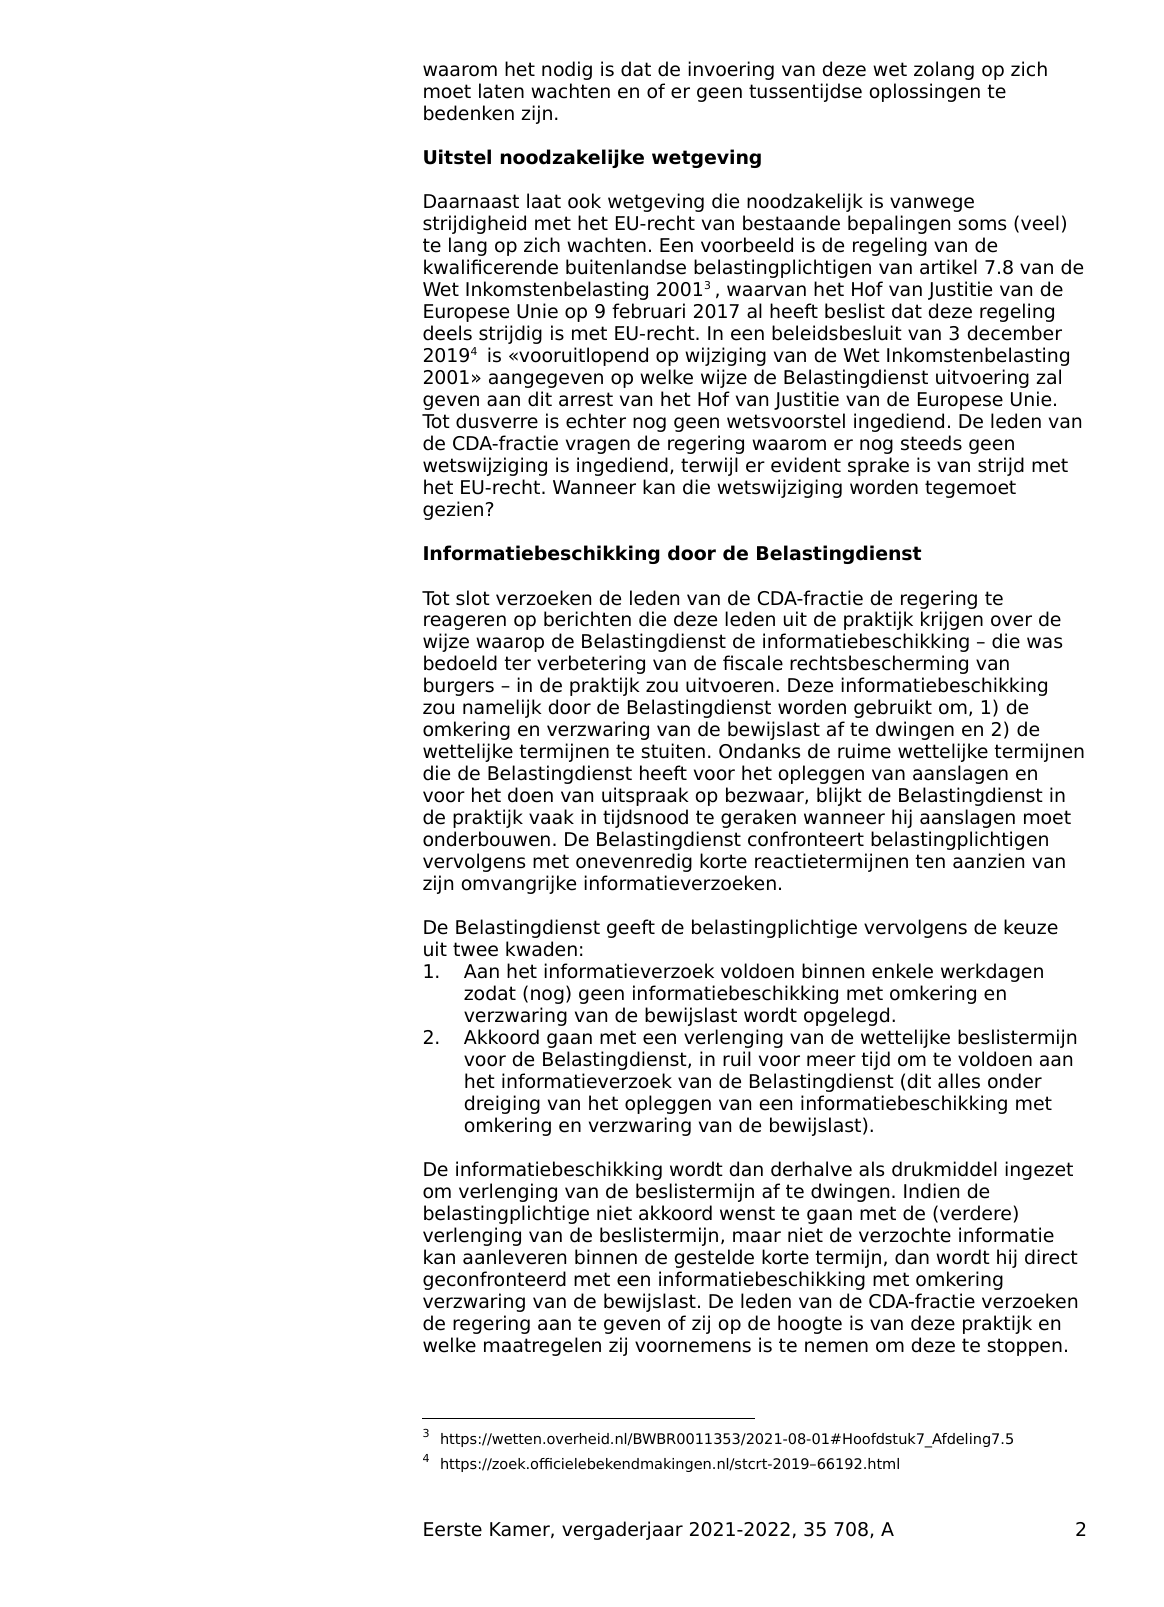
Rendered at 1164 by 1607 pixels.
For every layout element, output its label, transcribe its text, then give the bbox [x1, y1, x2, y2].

text https://wetten.overheid.nl/BWBR0011353/2021-08-01#Hoofdstuk7_Afdeling7.5 [422, 1427, 1087, 1449]
text 1. Aan het informatieverzoek voldoen binnen enkele werkdagen zodat (nog) geen informatiebeschikking met omkering en verzwaring van de bewijslast wordt opgelegd. [422, 961, 1087, 1027]
text https://zoek.officielebekendmakingen.nl/stcrt-2019–66192.html [422, 1452, 1087, 1474]
text De informatiebeschikking wordt dan derhalve als drukmiddel ingezet om verlenging van de beslistermijn af te dwingen. Indien de belastingplichtige niet akkoord wenst te gaan met de (verdere) verlenging van de beslistermijn, maar niet de verzochte informatie kan aanleveren binnen de gestelde korte termijn, dan wordt hij direct geconfronteerd met een informatiebeschikking met omkering verzwaring van de bewijslast. De leden van de CDA-fractie verzoeken de regering aan te geven of zij op de hoogte is van deze praktijk en welke maatregelen zij voornemens is te nemen om deze te stoppen. [422, 1159, 1087, 1357]
text De Belastingdienst geeft de belastingplichtige vervolgens de keuze uit twee kwaden: [422, 917, 1087, 961]
text 2. Akkoord gaan met een verlenging van de wettelijke beslistermijn voor de Belastingdienst, in ruil voor meer tijd om te voldoen aan het informatieverzoek van de Belastingdienst (dit alles onder dreiging van het opleggen van een informatiebeschikking met omkering en verzwaring van de bewijslast). [422, 1027, 1087, 1137]
subtitle Uitstel noodzakelijke wetgeving [422, 147, 1087, 169]
text Tot slot verzoeken de leden van de CDA-fractie de regering te reageren op berichten die deze leden uit de praktijk krijgen over de wijze waarop de Belastingdienst de informatiebeschikking – die was bedoeld ter verbetering van de fiscale rechtsbescherming van burgers – in de praktijk zou uitvoeren. Deze informatiebeschikking zou namelijk door de Belastingdienst worden gebruikt om, 1) de omkering en verzwaring van de bewijslast af te dwingen en 2) de wettelijke termijnen te stuiten. Ondanks de ruime wettelijke termijnen die de Belastingdienst heeft voor het opleggen van aanslagen en voor het doen van uitspraak op bezwaar, blijkt de Belastingdienst in de praktijk vaak in tijdsnood te geraken wanneer hij aanslagen moet onderbouwen. De Belastingdienst confronteert belastingplichtigen vervolgens met onevenredig korte reactietermijnen ten aanzien van zijn omvangrijke informatieverzoeken. [422, 587, 1087, 895]
subtitle Informatiebeschikking door de Belastingdienst [422, 543, 1087, 565]
text Daarnaast laat ook wetgeving die noodzakelijk is vanwege strijdigheid met het EU-recht van bestaande bepalingen soms (veel) te lang op zich wachten. Een voorbeeld is de regeling van de kwalificerende buitenlandse belastingplichtigen van artikel 7.8 van de Wet Inkomstenbelasting 2001, waarvan het Hof van Justitie van de Europese Unie op 9 februari 2017 al heeft beslist dat deze regeling deels strijdig is met EU-recht. In een beleidsbesluit van 3 december 2019 is «vooruitlopend op wijziging van de Wet Inkomstenbelasting 2001» aangegeven op welke wijze de Belastingdienst uitvoering zal geven aan dit arrest van het Hof van Justitie van de Europese Unie. Tot dusverre is echter nog geen wetsvoorstel ingediend. De leden van de CDA-fractie vragen de regering waarom er nog steeds geen wetswijziging is ingediend, terwijl er evident sprake is van strijd met het EU-recht. Wanneer kan die wetswijziging worden tegemoet gezien? [422, 191, 1087, 521]
text waarom het nodig is dat de invoering van deze wet zolang op zich moet laten wachten en of er geen tussentijdse oplossingen te bedenken zijn. [422, 59, 1087, 125]
